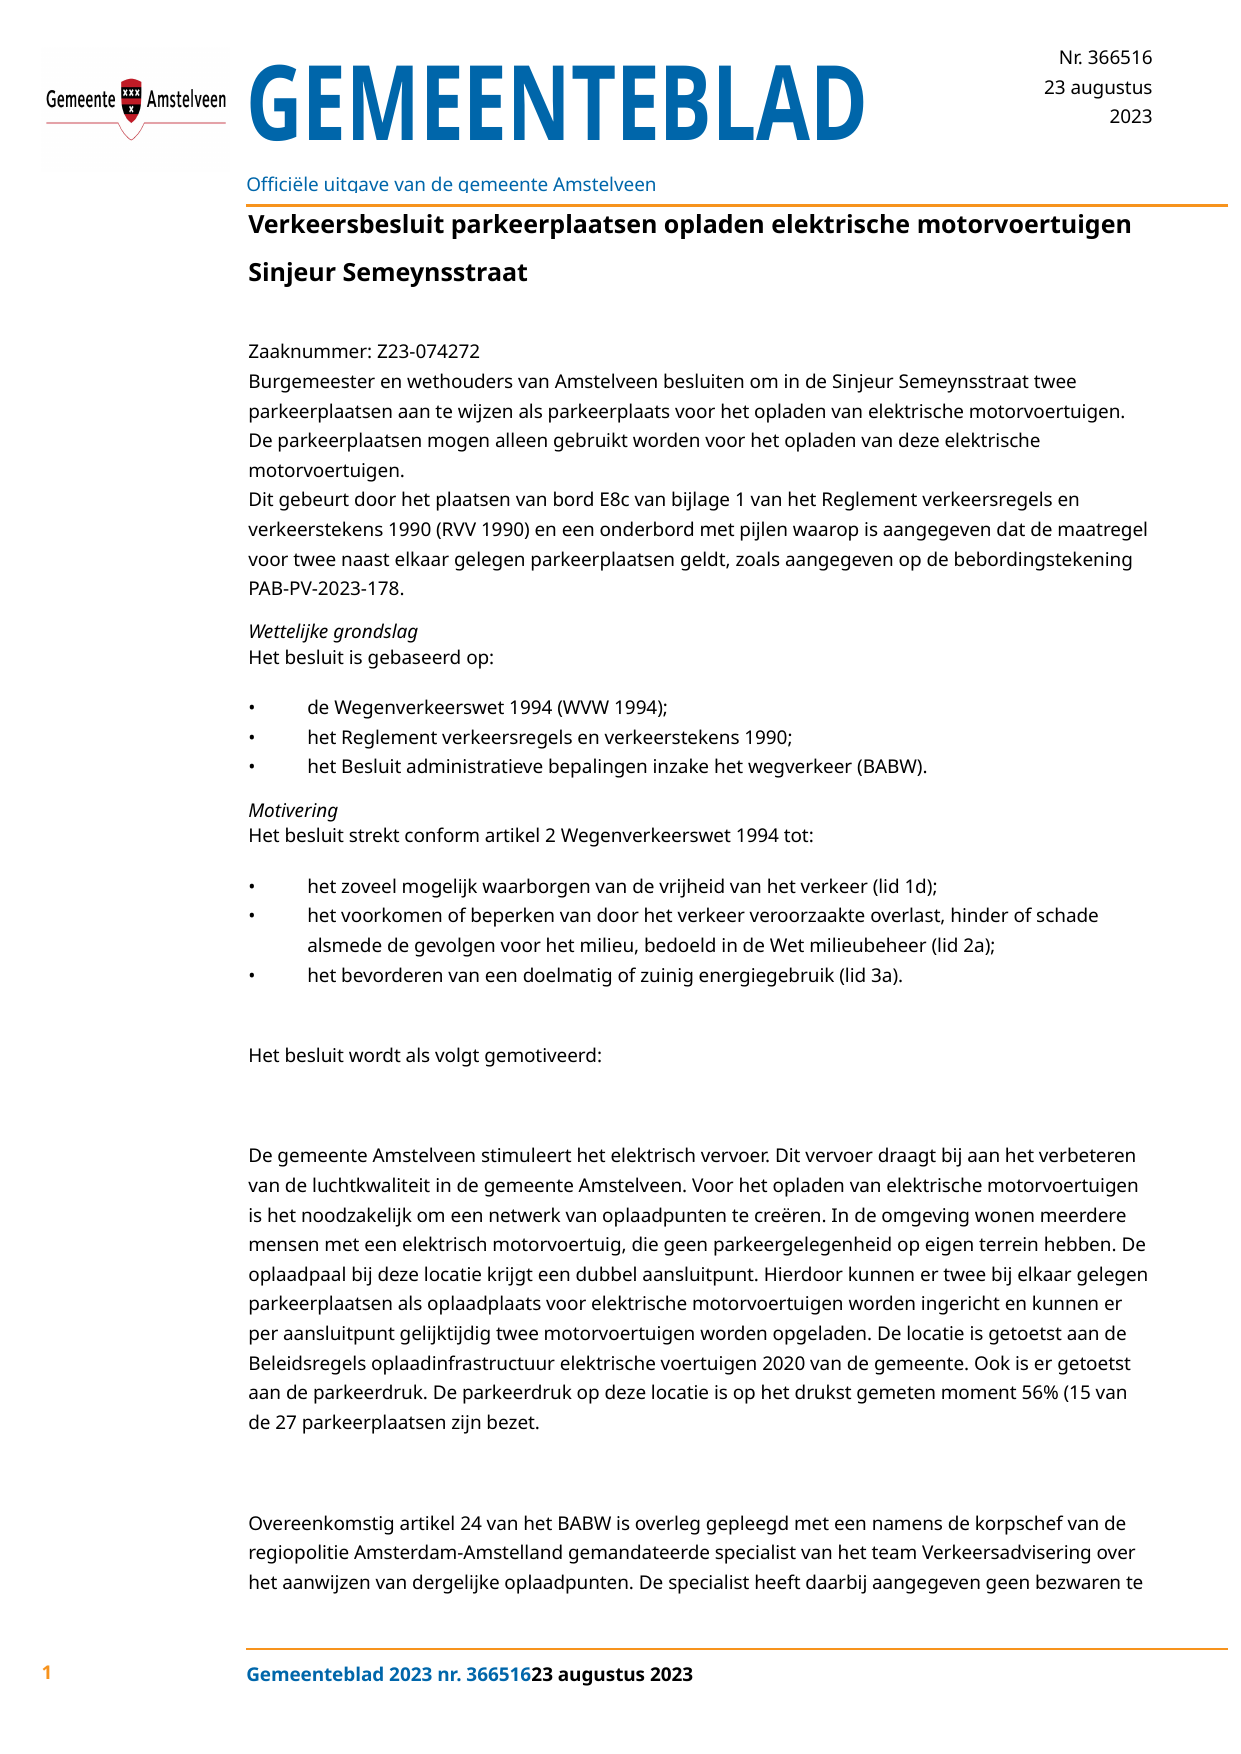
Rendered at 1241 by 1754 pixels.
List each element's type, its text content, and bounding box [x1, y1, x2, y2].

list het bevorderen van een doelmatig of zuinig energiegebruik (lid 3a). [248, 962, 1152, 987]
picture [41, 47, 231, 172]
text Overeenkomstig artikel 24 van het BABW is overleg gepleegd met een namens de korpschef van de regiopolitie Amsterdam-Amstelland gemandateerde specialist van het team Verkeersadvisering over het aanwijzen van dergelijke oplaadpunten. De specialist heeft daarbij aangegeven geen bezwaren te [248, 1510, 1152, 1594]
list de Wegenverkeerswet 1994 (WVW 1994); [248, 694, 1152, 720]
list het Besluit administratieve bepalingen inzake het wegverkeer (BABW). [248, 754, 1152, 779]
text Motivering [248, 797, 1152, 823]
text Burgemeester en wethouders van Amstelveen besluiten om in de Sinjeur Semeynsstraat twee parkeerplaatsen aan te wijzen als parkeerplaats voor het opladen van elektrische motorvoertuigen. De parkeerplaatsen mogen alleen gebruikt worden voor het opladen van deze elektrische motorvoertuigen. [248, 368, 1152, 483]
text Het besluit wordt als volgt gemotiveerd: [248, 1042, 1152, 1067]
text Dit gebeurt door het plaatsen van bord E8c van bijlage 1 van het Reglement verkeersregels en verkeerstekens 1990 (RVV 1990) en een onderbord met pijlen waarop is aangegeven dat de maatregel voor twee naast elkaar gelegen parkeerplaatsen geldt, zoals aangegeven op de bebordingstekening PAB-PV-2023-178. [248, 487, 1152, 601]
text Het besluit strekt conform artikel 2 Wegenverkeerswet 1994 tot: [248, 823, 1152, 848]
text De gemeente Amstelveen stimuleert het elektrisch vervoer. Dit vervoer draagt bij aan het verbeteren van de luchtkwaliteit in de gemeente Amstelveen. Voor het opladen van elektrische motorvoertuigen is het noodzakelijk om een netwerk van oplaadpunten te creëren. In de omgeving wonen meerdere mensen met een elektrisch motorvoertuig, die geen parkeergelegenheid op eigen terrein hebben. De oplaadpaal bij deze locatie krijgt een dubbel aansluitpunt. Hierdoor kunnen er twee bij elkaar gelegen parkeerplaatsen als oplaadplaats voor elektrische motorvoertuigen worden ingericht en kunnen er per aansluitpunt gelijktijdig twee motorvoertuigen worden opgeladen. De locatie is getoetst aan de Beleidsregels oplaadinfrastructuur elektrische voertuigen 2020 van de gemeente. Ook is er getoetst aan de parkeerdruk. De parkeerdruk op deze locatie is op het drukst gemeten moment 56% (15 van de 27 parkeerplaatsen zijn bezet. [248, 1143, 1152, 1434]
text Verkeersbesluit parkeerplaatsen opladen elektrische motorvoertuigen Sinjeur Semeynsstraat [248, 207, 1152, 288]
text Het besluit is gebaseerd op: [248, 644, 1152, 670]
text Wettelijke grondslag [248, 618, 1152, 644]
list het zoveel mogelijk waarborgen van de vrijheid van het verkeer (lid 1d); [248, 873, 1152, 899]
list het Reglement verkeersregels en verkeerstekens 1990; [248, 724, 1152, 750]
list het voorkomen of beperken van door het verkeer veroorzaakte overlast, hinder of schade alsmede de gevolgen voor het milieu, bedoeld in de Wet milieubeheer (lid 2a); [248, 903, 1152, 958]
text Zaaknummer: Z23-074272 [248, 339, 1152, 364]
